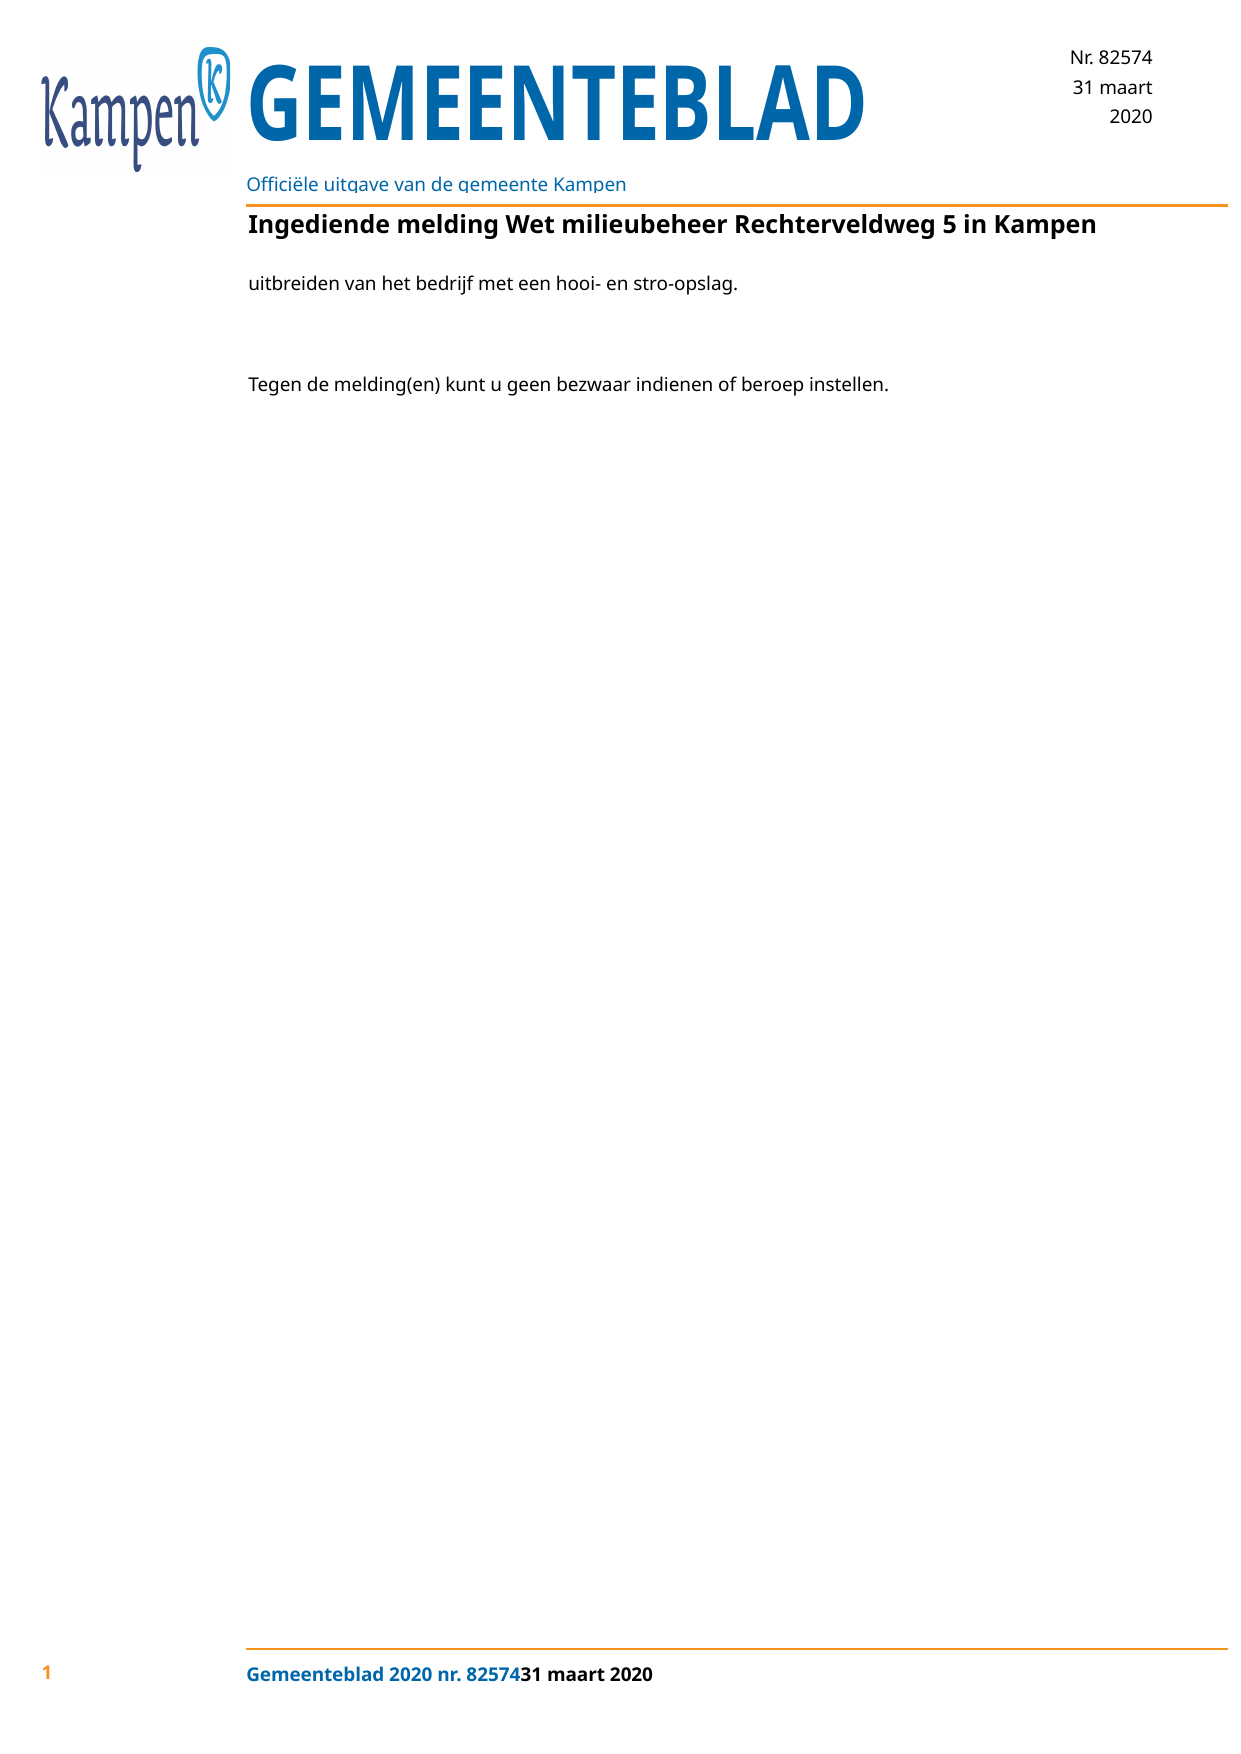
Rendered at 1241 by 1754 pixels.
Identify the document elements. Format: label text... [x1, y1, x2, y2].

text Tegen de melding(en) kunt u geen bezwaar indienen of beroep instellen. [248, 371, 1152, 397]
picture [41, 47, 231, 172]
text Ingediende melding Wet milieubeheer Rechterveldweg 5 in Kampen [248, 207, 1152, 241]
text uitbreiden van het bedrijf met een hooi- en stro-opslag. [248, 270, 1152, 296]
